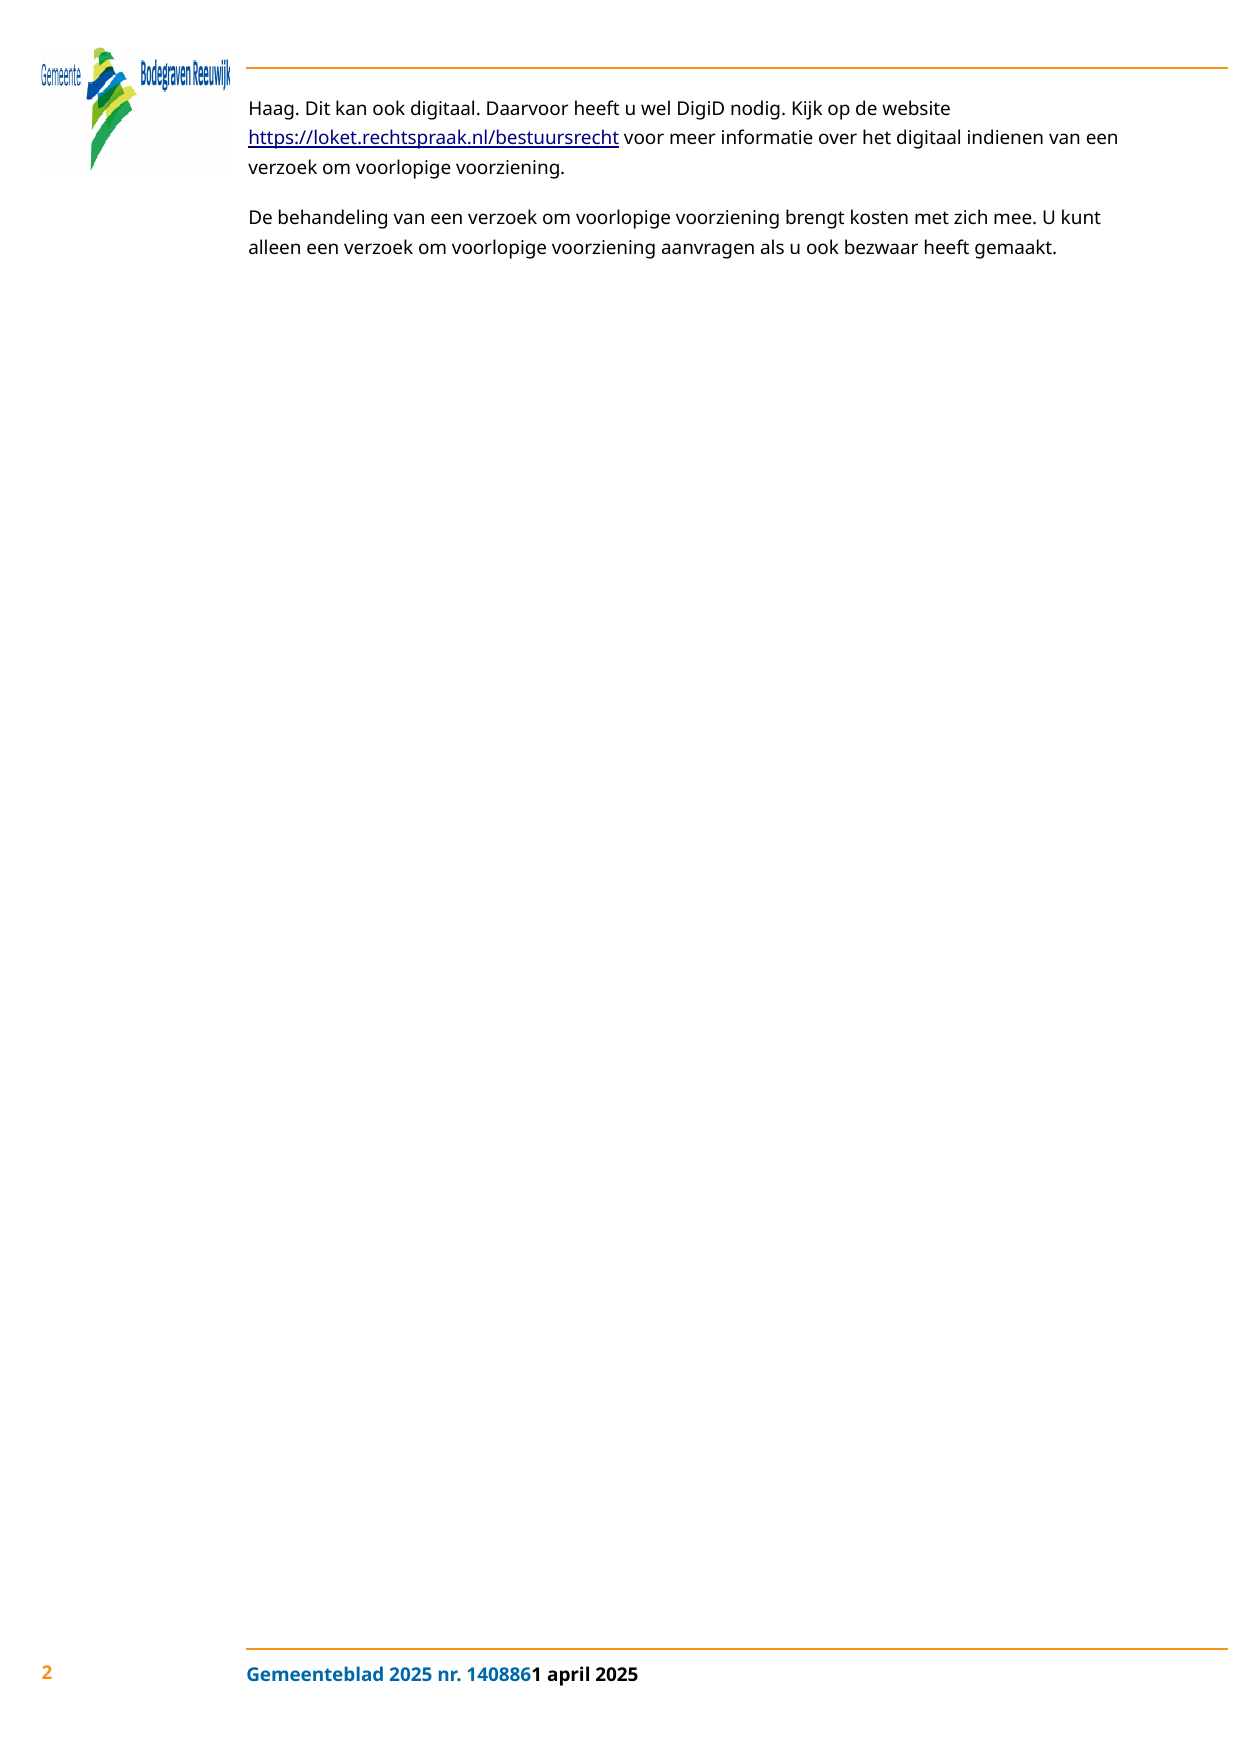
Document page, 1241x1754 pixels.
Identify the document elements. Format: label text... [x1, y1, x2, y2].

picture [41, 47, 231, 172]
text Haag. Dit kan ook digitaal. Daarvoor heeft u wel DigiD nodig. Kijk op de website https://loket.rechtspraak.nl/bestuursrecht voor meer informatie over het digitaal indienen van een verzoek om voorlopige voorziening. [248, 95, 1152, 180]
text De behandeling van een verzoek om voorlopige voorziening brengt kosten met zich mee. U kunt alleen een verzoek om voorlopige voorziening aanvragen als u ook bezwaar heeft gemaakt. [248, 204, 1152, 260]
